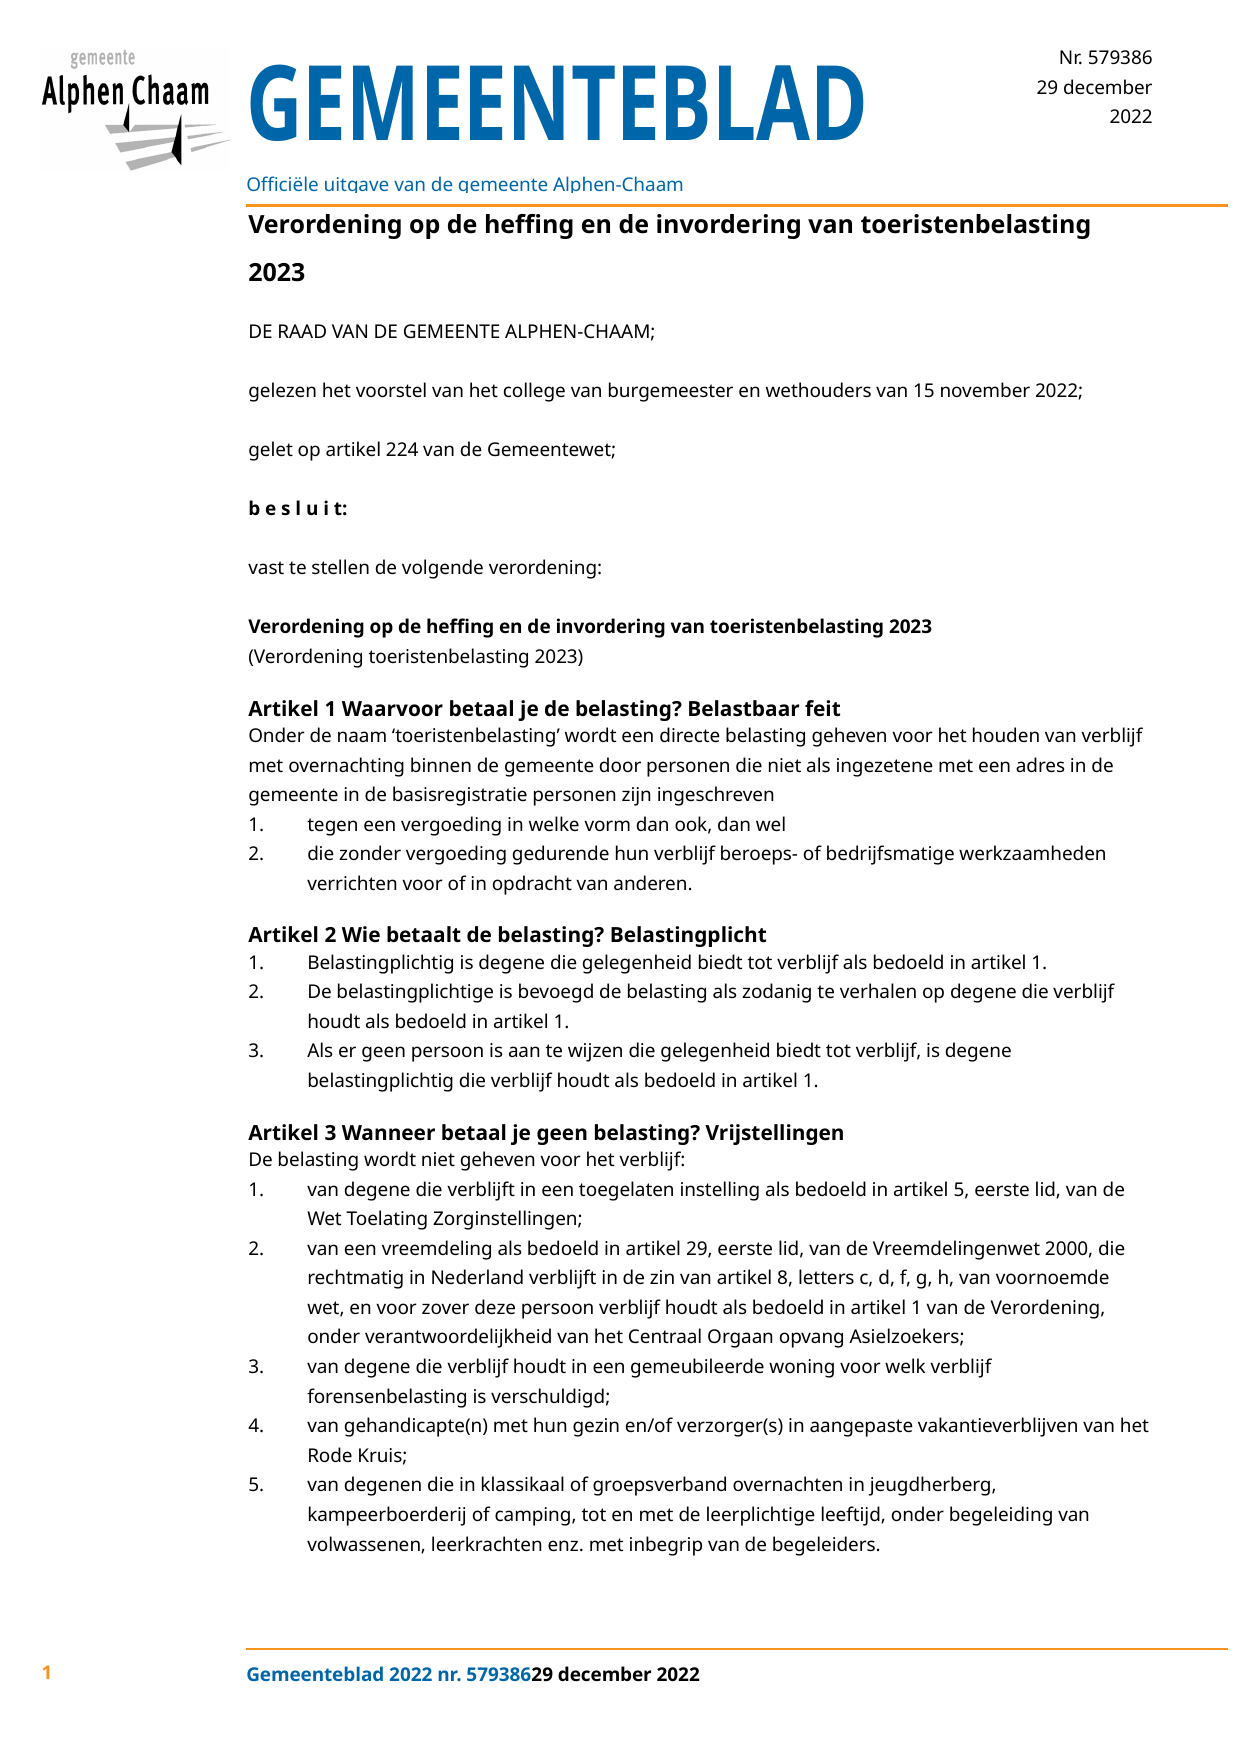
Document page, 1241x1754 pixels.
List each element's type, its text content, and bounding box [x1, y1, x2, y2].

list die zonder vergoeding gedurende hun verblijf beroeps- of bedrijfsmatige werkzaamheden verrichten voor of in opdracht van anderen. [248, 841, 1152, 896]
list van degene die verblijf houdt in een gemeubileerde woning voor welk verblijf forensenbelasting is verschuldigd; [248, 1353, 1152, 1408]
list tegen een vergoeding in welke vorm dan ook, dan wel [248, 811, 1152, 837]
text (Verordening toeristenbelasting 2023) [248, 643, 1152, 669]
text Artikel 1 Waarvoor betaal je de belasting? Belastbaar feit [248, 694, 1152, 722]
text gelet op artikel 224 van de Gemeentewet; [248, 436, 1152, 462]
text De belasting wordt niet geheven voor het verblijf: [248, 1146, 1152, 1172]
text gelezen het voorstel van het college van burgemeester en wethouders van 15 november 2022; [248, 377, 1152, 403]
text Verordening op de heffing en de invordering van toeristenbelasting 2023 [248, 614, 1152, 639]
list van een vreemdeling als bedoeld in artikel 29, eerste lid, van de Vreemdelingenwet 2000, die rechtmatig in Nederland verblijft in de zin van artikel 8, letters c, d, f, g, h, van voornoemde wet, en voor zover deze persoon verblijf houdt als bedoeld in artikel 1 van de Verordening, onder verantwoordelijkheid van het Centraal Orgaan opvang Asielzoekers; [248, 1235, 1152, 1349]
picture [41, 47, 231, 172]
text vast te stellen de volgende verordening: [248, 554, 1152, 580]
text Artikel 3 Wanneer betaal je geen belasting? Vrijstellingen [248, 1118, 1152, 1146]
list Als er geen persoon is aan te wijzen die gelegenheid biedt tot verblijf, is degene belastingplichtig die verblijf houdt als bedoeld in artikel 1. [248, 1038, 1152, 1093]
list van degenen die in klassikaal of groepsverband overnachten in jeugdherberg, kampeerboerderij of camping, tot en met de leerplichtige leeftijd, onder begeleiding van volwassenen, leerkrachten enz. met inbegrip van de begeleiders. [248, 1472, 1152, 1556]
list van degene die verblijft in een toegelaten instelling als bedoeld in artikel 5, eerste lid, van de Wet Toelating Zorginstellingen; [248, 1176, 1152, 1231]
list Belastingplichtig is degene die gelegenheid biedt tot verblijf als bedoeld in artikel 1. [248, 949, 1152, 975]
list De belastingplichtige is bevoegd de belasting als zodanig te verhalen op degene die verblijf houdt als bedoeld in artikel 1. [248, 978, 1152, 1034]
text b e s l u i t: [248, 495, 1152, 521]
list van gehandicapte(n) met hun gezin en/of verzorger(s) in aangepaste vakantieverblijven van het Rode Kruis; [248, 1412, 1152, 1468]
text Onder de naam ‘toeristenbelasting’ wordt een directe belasting geheven voor het houden van verblijf met overnachting binnen de gemeente door personen die niet als ingezetene met een adres in de gemeente in de basisregistratie personen zijn ingeschreven [248, 722, 1152, 807]
text Artikel 2 Wie betaalt de belasting? Belastingplicht [248, 921, 1152, 949]
text Verordening op de heffing en de invordering van toeristenbelasting 2023 [248, 207, 1152, 288]
text DE RAAD VAN DE GEMEENTE ALPHEN-CHAAM; [248, 318, 1152, 344]
